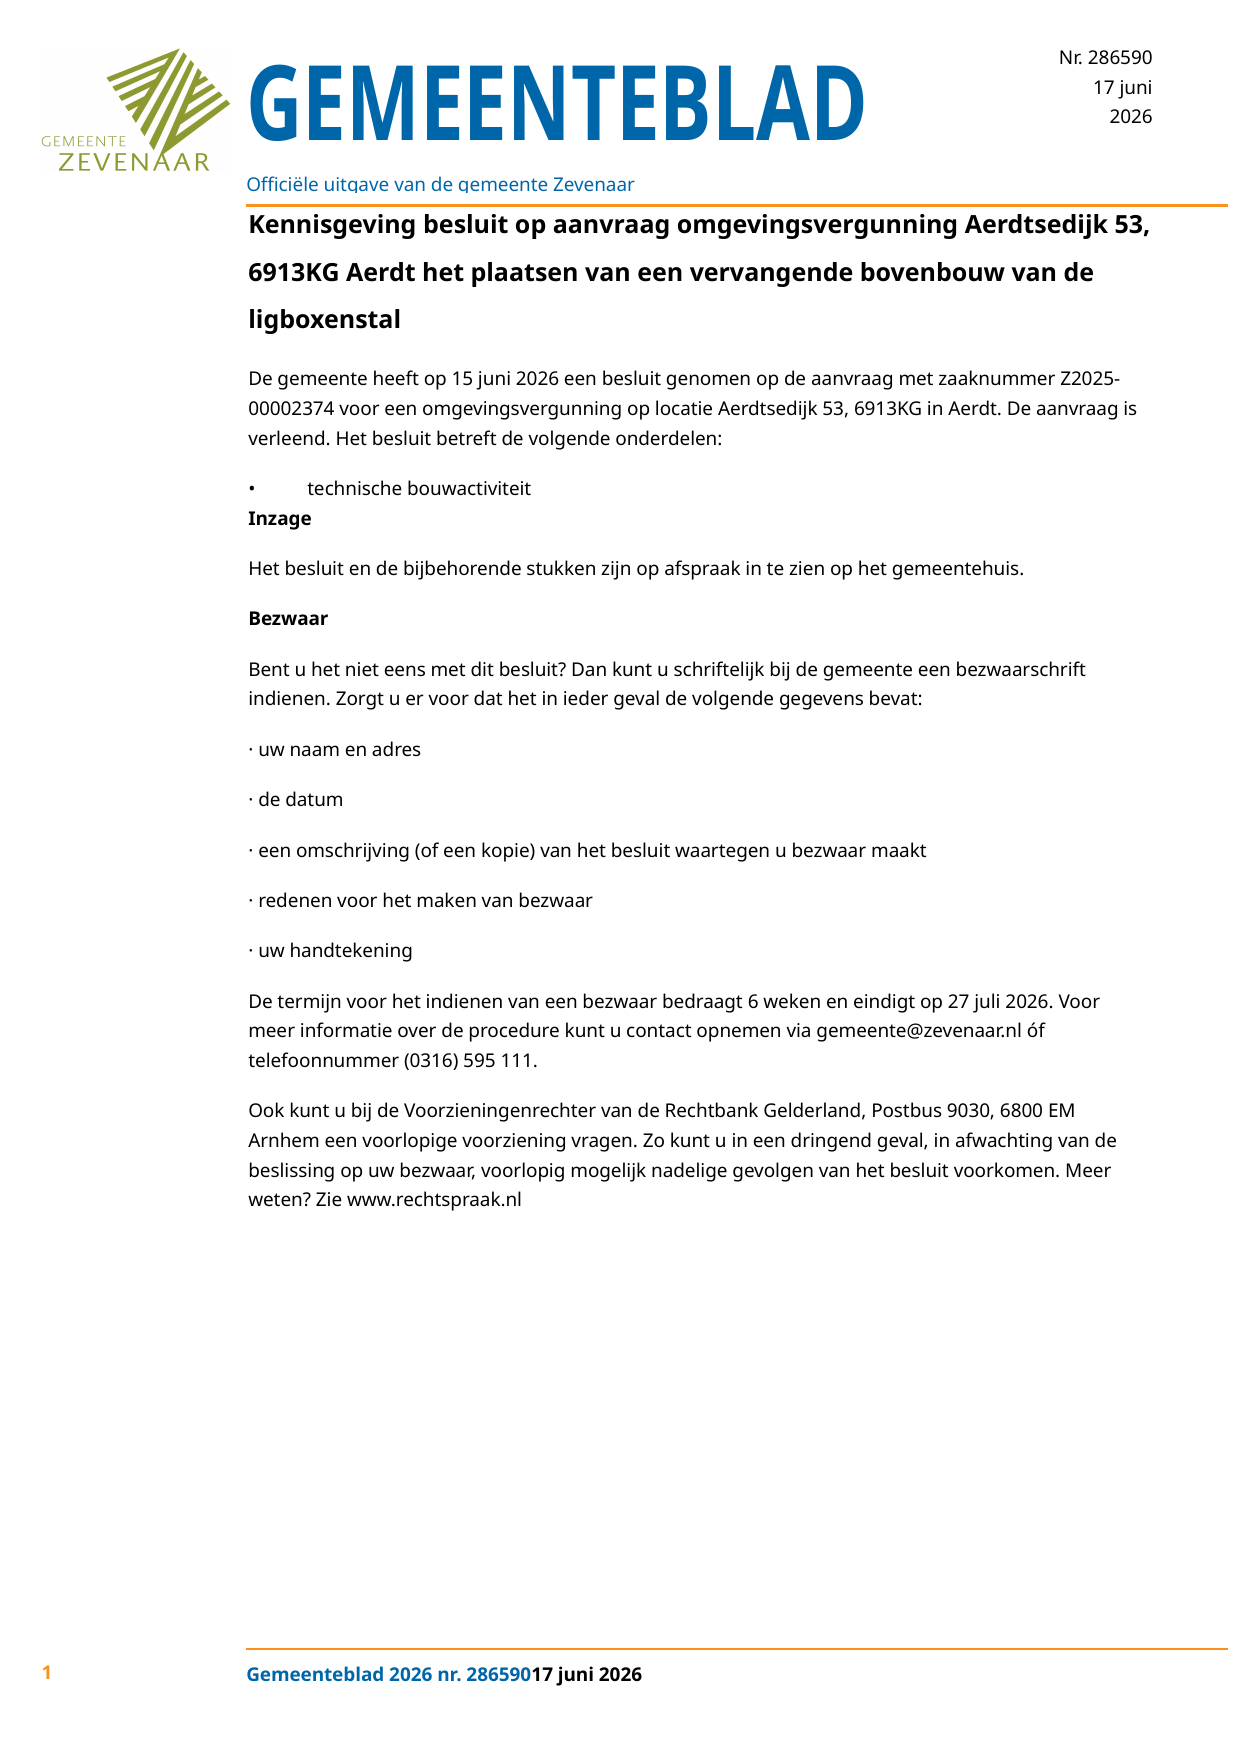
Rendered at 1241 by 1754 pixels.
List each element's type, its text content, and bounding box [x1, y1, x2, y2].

text Het besluit en de bijbehorende stukken zijn op afspraak in te zien op het gemeentehuis. [248, 555, 1152, 581]
picture [41, 47, 231, 172]
text · de datum [248, 786, 1152, 812]
text Bent u het niet eens met dit besluit? Dan kunt u schriftelijk bij de gemeente een bezwaarschrift indienen. Zorgt u er voor dat het in ieder geval de volgende gegevens bevat: [248, 656, 1152, 711]
text Inzage [248, 505, 1152, 530]
text Bezwaar [248, 606, 1152, 631]
list technische bouwactiviteit [248, 475, 1152, 501]
text · uw handtekening [248, 938, 1152, 963]
text Kennisgeving besluit op aanvraag omgevingsvergunning Aerdtsedijk 53, 6913KG Aerdt het plaatsen van een vervangende bovenbouw van de ligboxenstal [248, 207, 1152, 336]
text · uw naam en adres [248, 736, 1152, 762]
text · een omschrijving (of een kopie) van het besluit waartegen u bezwaar maakt [248, 837, 1152, 862]
text Ook kunt u bij de Voorzieningenrechter van de Rechtbank Gelderland, Postbus 9030, 6800 EM Arnhem een voorlopige voorziening vragen. Zo kunt u in een dringend geval, in afwachting van de beslissing op uw bezwaar, voorlopig mogelijk nadelige gevolgen van het besluit voorkomen. Meer weten? Zie www.rechtspraak.nl [248, 1098, 1152, 1212]
text De termijn voor het indienen van een bezwaar bedraagt 6 weken en eindigt op 27 juli 2026. Voor meer informatie over de procedure kunt u contact opnemen via gemeente@zevenaar.nl óf telefoonnummer (0316) 595 111. [248, 988, 1152, 1073]
text · redenen voor het maken van bezwaar [248, 887, 1152, 913]
text De gemeente heeft op 15 juni 2026 een besluit genomen op de aanvraag met zaaknummer Z2025-00002374 voor een omgevingsvergunning op locatie Aerdtsedijk 53, 6913KG in Aerdt. De aanvraag is verleend. Het besluit betreft de volgende onderdelen: [248, 366, 1152, 450]
